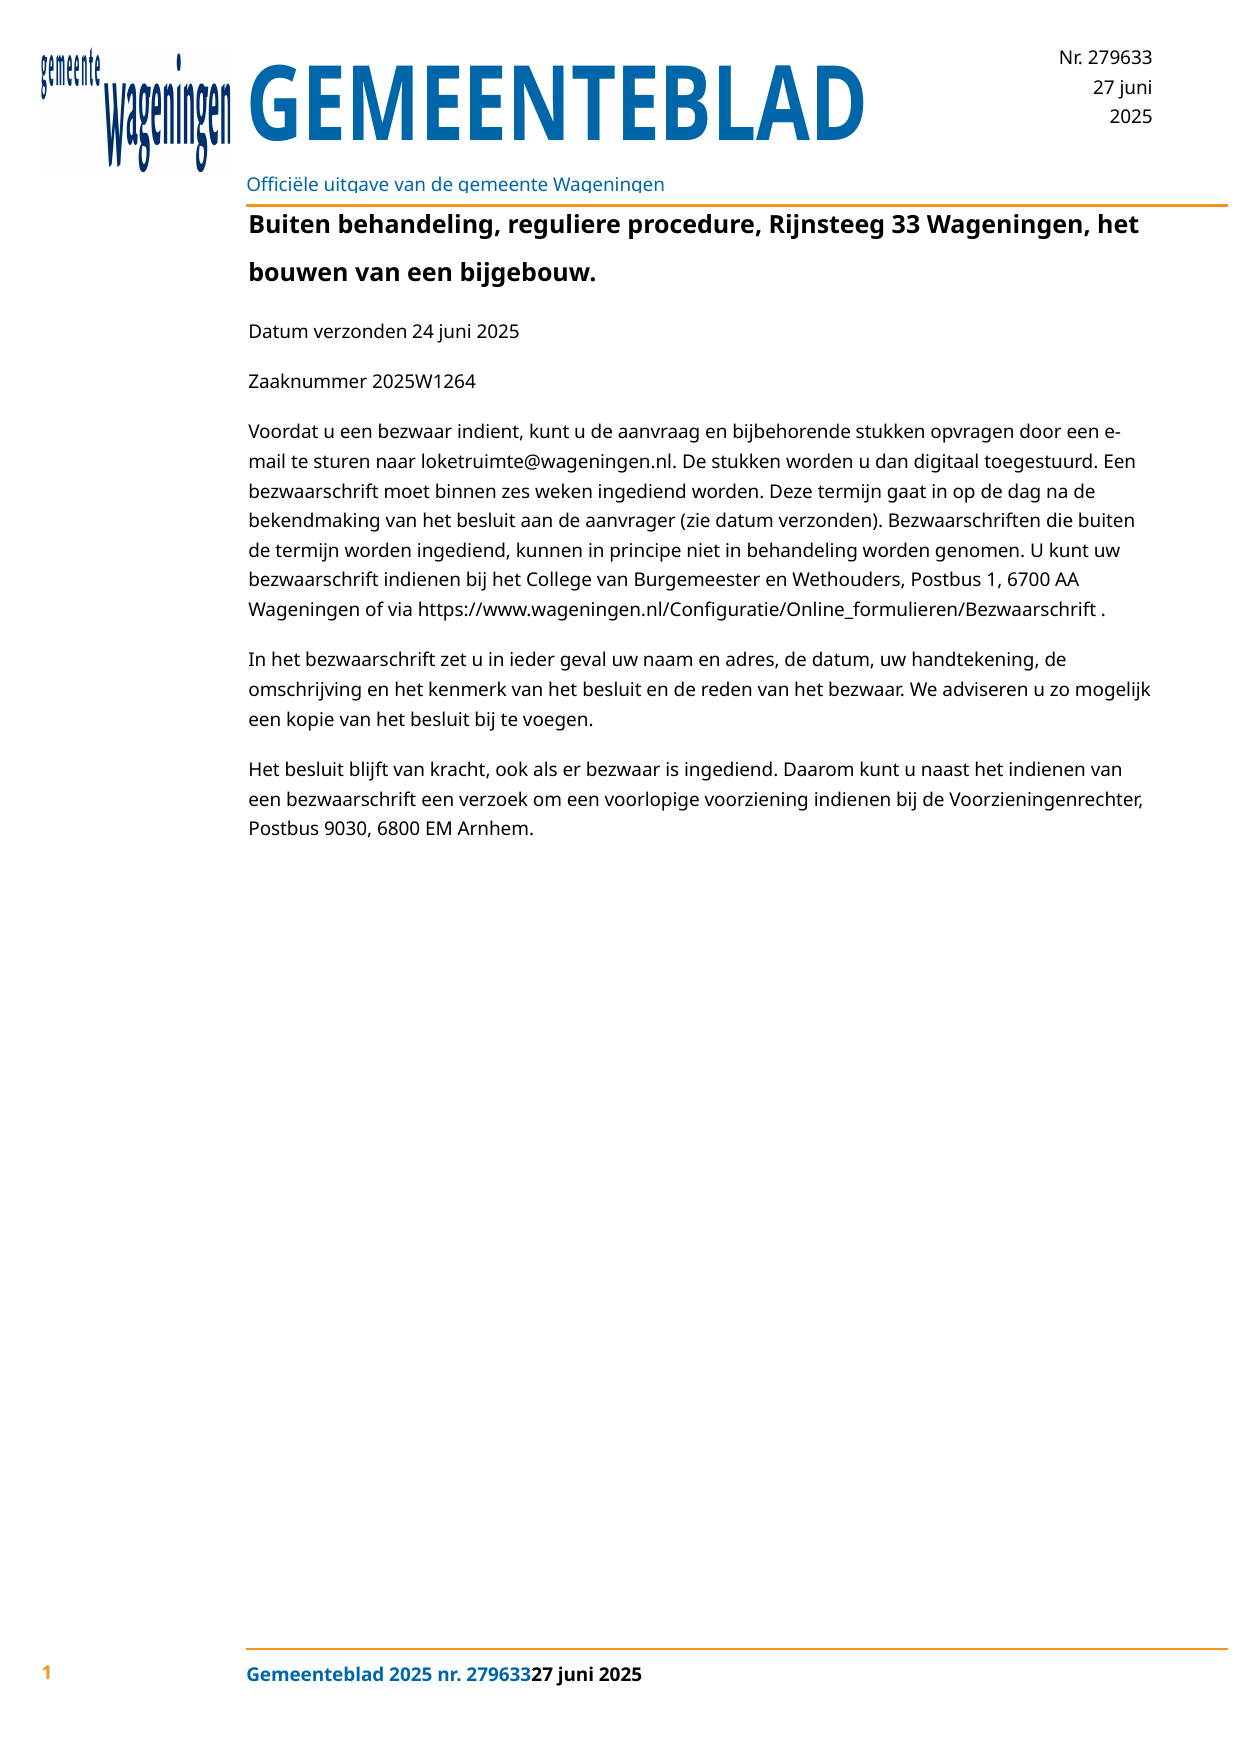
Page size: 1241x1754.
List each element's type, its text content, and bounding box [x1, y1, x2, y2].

text Het besluit blijft van kracht, ook als er bezwaar is ingediend. Daarom kunt u naast het indienen van een bezwaarschrift een verzoek om een voorlopige voorziening indienen bij de Voorzieningenrechter, Postbus 9030, 6800 EM Arnhem. [248, 756, 1152, 841]
text In het bezwaarschrift zet u in ieder geval uw naam en adres, de datum, uw handtekening, de omschrijving en het kenmerk van het besluit en de reden van het bezwaar. We adviseren u zo mogelijk een kopie van het besluit bij te voegen. [248, 647, 1152, 732]
picture [41, 47, 231, 172]
text Voordat u een bezwaar indient, kunt u de aanvraag en bijbehorende stukken opvragen door een e-mail te sturen naar loketruimte@wageningen.nl. De stukken worden u dan digitaal toegestuurd. Een bezwaarschrift moet binnen zes weken ingediend worden. Deze termijn gaat in op de dag na de bekendmaking van het besluit aan de aanvrager (zie datum verzonden). Bezwaarschriften die buiten de termijn worden ingediend, kunnen in principe niet in behandeling worden genomen. U kunt uw bezwaarschrift indienen bij het College van Burgemeester en Wethouders, Postbus 1, 6700 AA Wageningen of via https://www.wageningen.nl/Configuratie/Online_formulieren/Bezwaarschrift . [248, 419, 1152, 622]
text Buiten behandeling, reguliere procedure, Rijnsteeg 33 Wageningen, het bouwen van een bijgebouw. [248, 207, 1152, 288]
text Zaaknummer 2025W1264 [248, 368, 1152, 394]
text Datum verzonden 24 juni 2025 [248, 318, 1152, 344]
